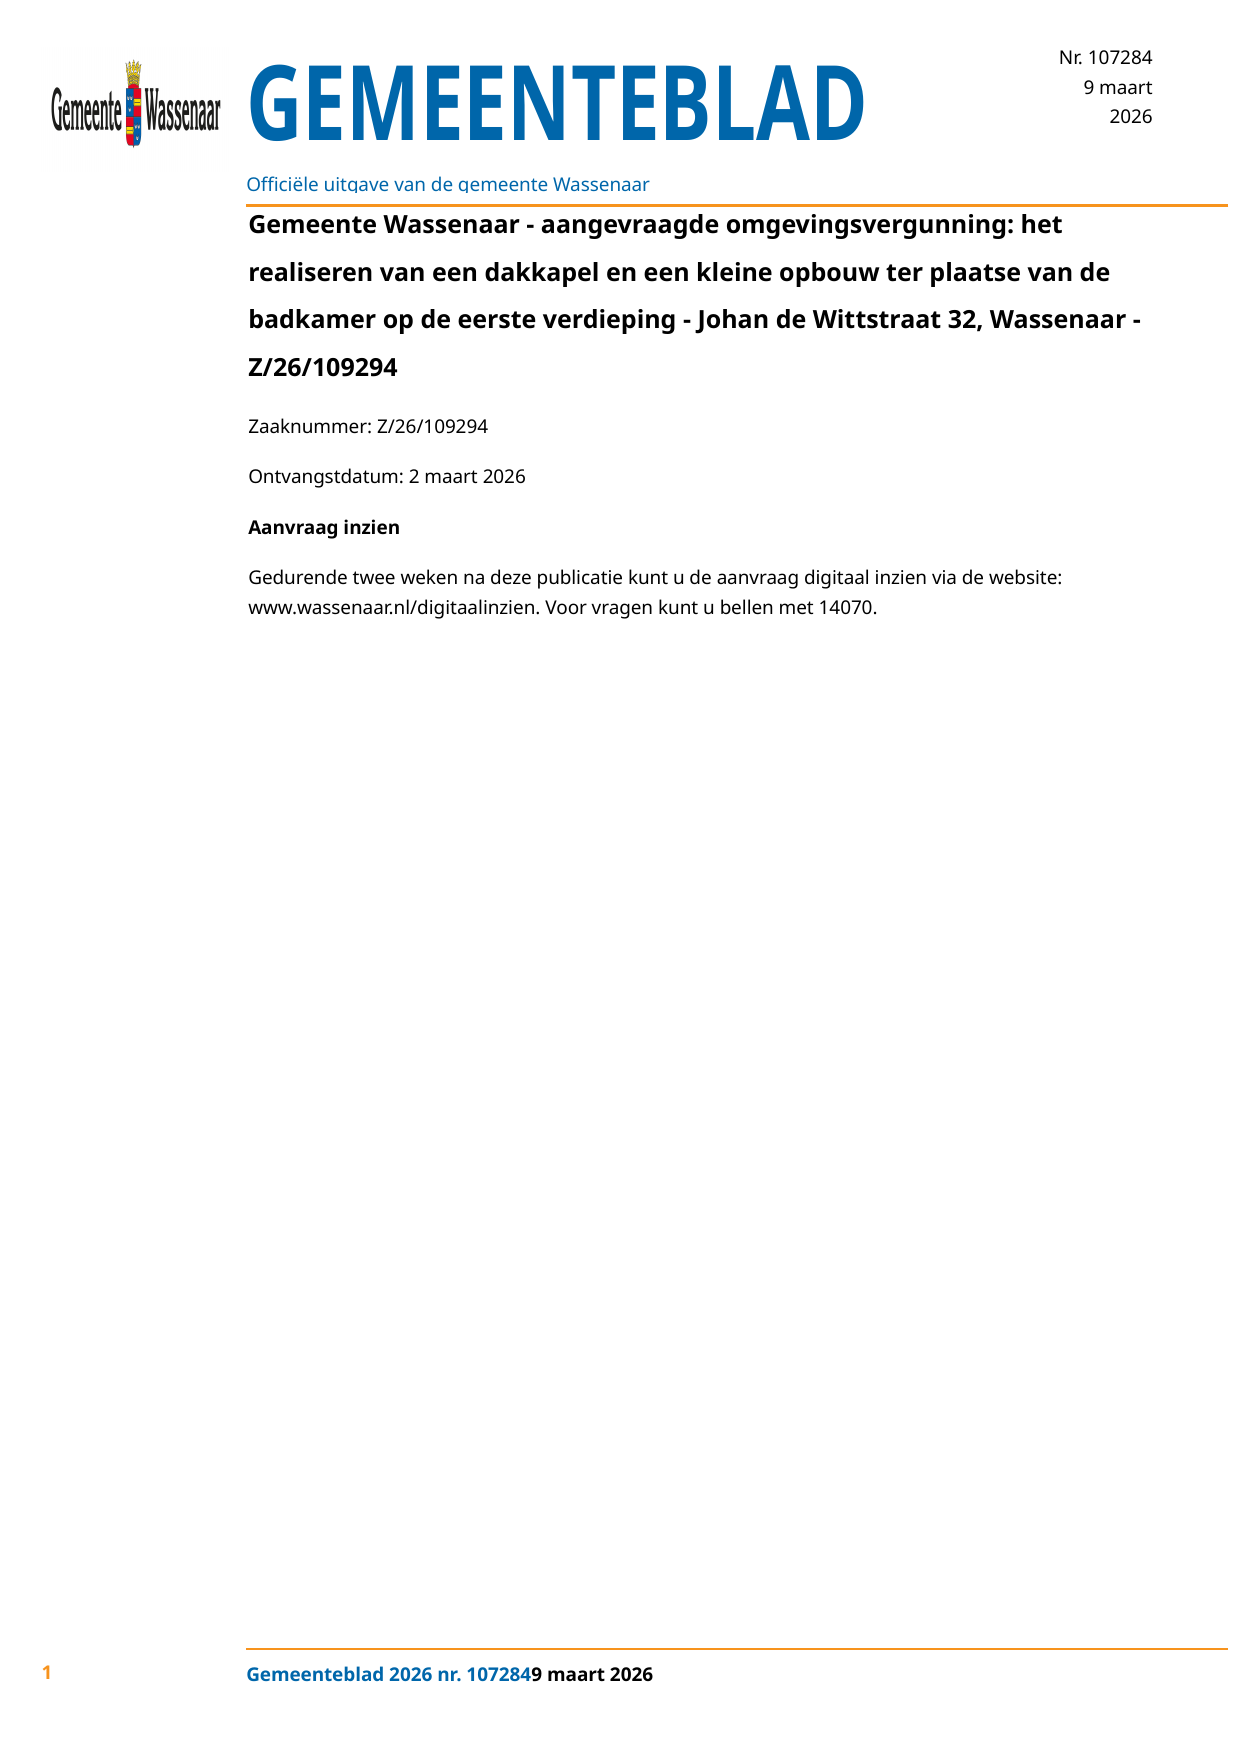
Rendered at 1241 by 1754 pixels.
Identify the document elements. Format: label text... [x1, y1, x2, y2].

text Zaaknummer: Z/26/109294 [248, 413, 1152, 439]
text Gedurende twee weken na deze publicatie kunt u de aanvraag digitaal inzien via de website: www.wassenaar.nl/digitaalinzien. Voor vragen kunt u bellen met 14070. [248, 564, 1152, 620]
picture [41, 47, 231, 172]
text Aanvraag inzien [248, 514, 1152, 540]
text Ontvangstdatum: 2 maart 2026 [248, 463, 1152, 489]
text Gemeente Wassenaar - aangevraagde omgevingsvergunning: het realiseren van een dakkapel en een kleine opbouw ter plaatse van de badkamer op de eerste verdieping - Johan de Wittstraat 32, Wassenaar - Z/26/109294 [248, 207, 1152, 384]
